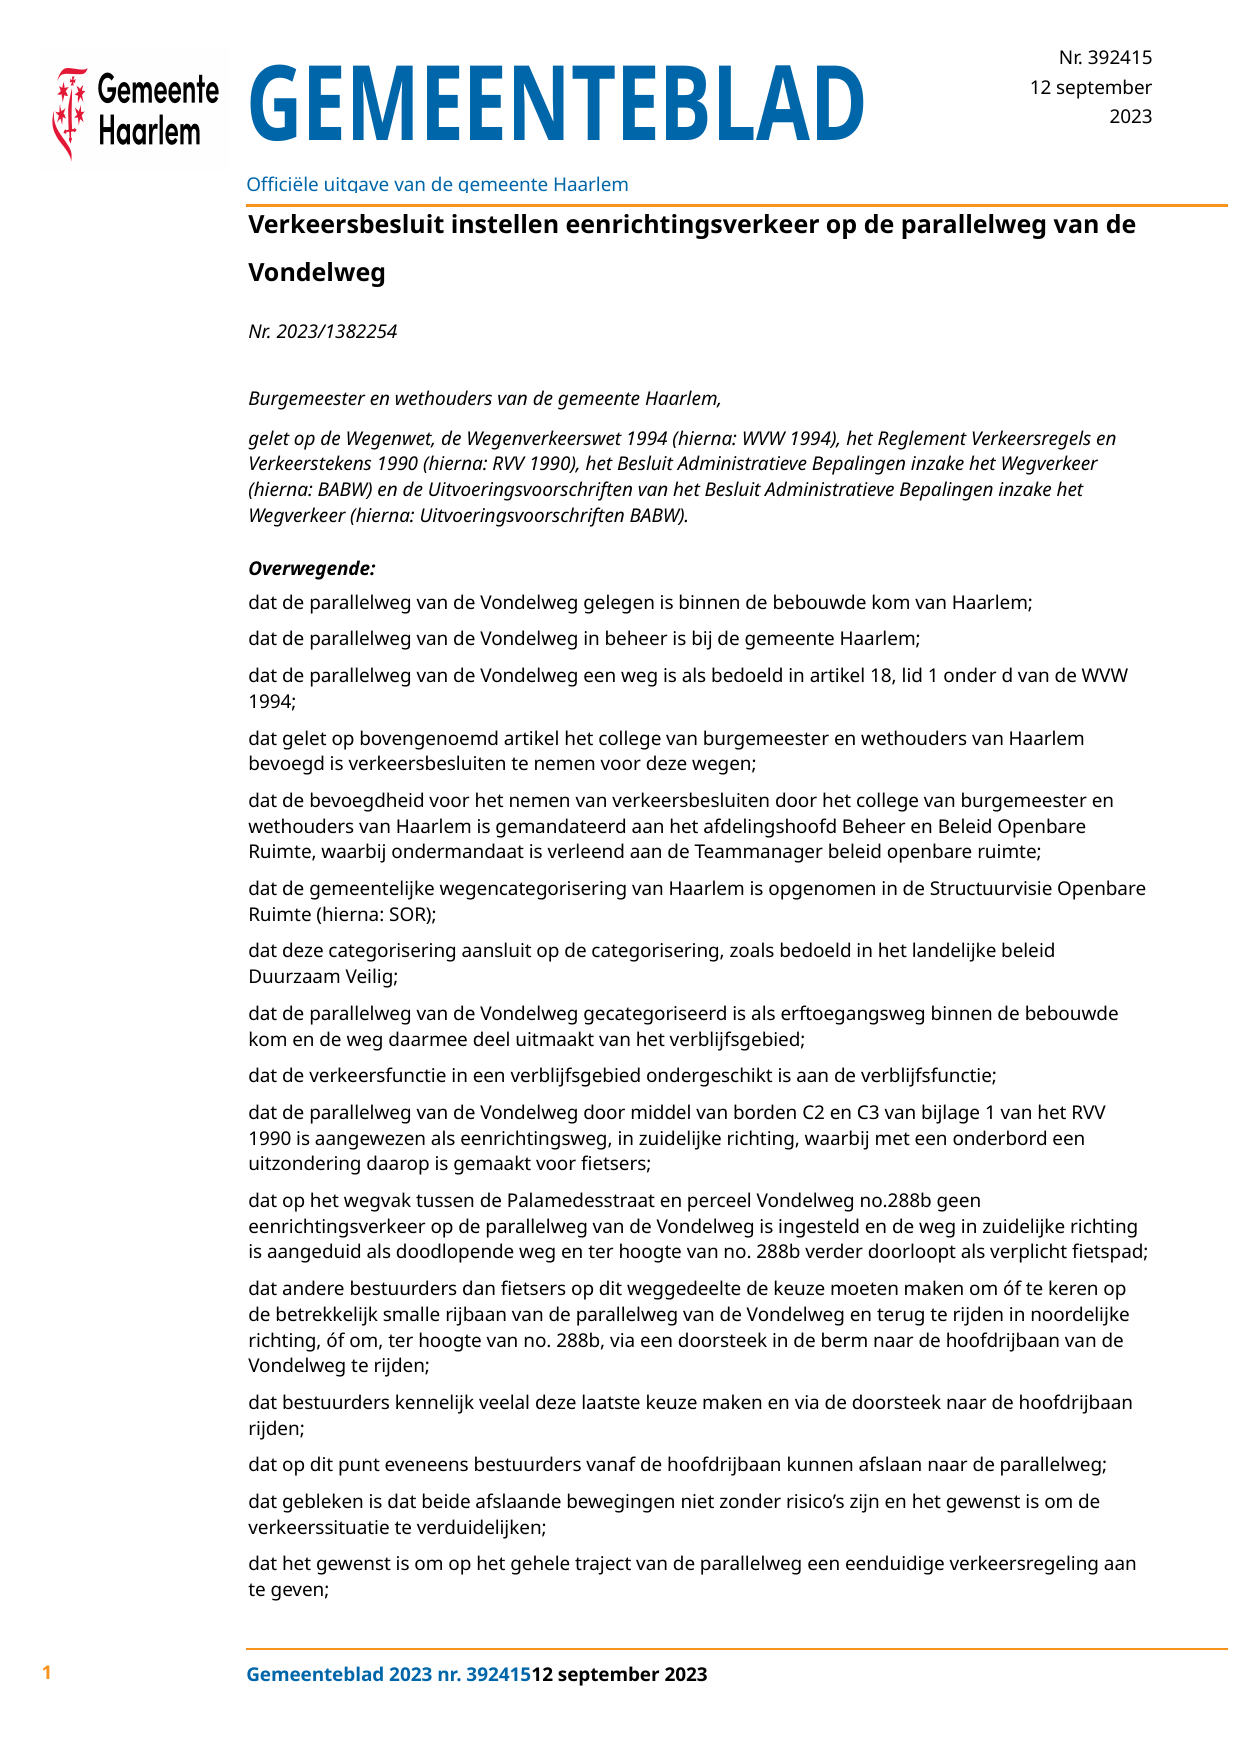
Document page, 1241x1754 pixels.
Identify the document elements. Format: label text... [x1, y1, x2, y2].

text dat gebleken is dat beide afslaande bewegingen niet zonder risico’s zijn en het gewenst is om de verkeerssituatie te verduidelijken; [248, 1488, 1152, 1540]
text dat het gewenst is om op het gehele traject van de parallelweg een eenduidige verkeersregeling aan te geven; [248, 1551, 1152, 1602]
text dat bestuurders kennelijk veelal deze laatste keuze maken en via de doorsteek naar de hoofdrijbaan rijden; [248, 1389, 1152, 1441]
text dat op het wegvak tussen de Palamedesstraat en perceel Vondelweg no.288b geen eenrichtingsverkeer op de parallelweg van de Vondelweg is ingesteld en de weg in zuidelijke richting is aangeduid als doodlopende weg en ter hoogte van no. 288b verder doorloopt als verplicht fietspad; [248, 1187, 1152, 1264]
text dat op dit punt eveneens bestuurders vanaf de hoofdrijbaan kunnen afslaan naar de parallelweg; [248, 1452, 1152, 1477]
text dat de verkeersfunctie in een verblijfsgebied ondergeschikt is aan de verblijfsfunctie; [248, 1062, 1152, 1088]
text dat de parallelweg van de Vondelweg in beheer is bij de gemeente Haarlem; [248, 626, 1152, 651]
text Nr. 2023/1382254 [248, 318, 1152, 344]
text dat de parallelweg van de Vondelweg door middel van borden C2 en C3 van bijlage 1 van het RVV 1990 is aangewezen als eenrichtingsweg, in zuidelijke richting, waarbij met een onderbord een uitzondering daarop is gemaakt voor fietsers; [248, 1099, 1152, 1176]
text Burgemeester en wethouders van de gemeente Haarlem, [248, 386, 1152, 411]
picture [41, 47, 231, 172]
text gelet op de Wegenwet, de Wegenverkeerswet 1994 (hierna: WVW 1994), het Reglement Verkeersregels en Verkeerstekens 1990 (hierna: RVV 1990), het Besluit Administratieve Bepalingen inzake het Wegverkeer (hierna: BABW) en de Uitvoeringsvoorschriften van het Besluit Administratieve Bepalingen inzake het Wegverkeer (hierna: Uitvoeringsvoorschriften BABW). [248, 425, 1152, 528]
text Verkeersbesluit instellen eenrichtingsverkeer op de parallelweg van de Vondelweg [248, 207, 1152, 288]
text Overwegende: [248, 555, 1152, 581]
text dat andere bestuurders dan fietsers op dit weggedeelte de keuze moeten maken om óf te keren op de betrekkelijk smalle rijbaan van de parallelweg van de Vondelweg en terug te rijden in noordelijke richting, óf om, ter hoogte van no. 288b, via een doorsteek in de berm naar de hoofdrijbaan van de Vondelweg te rijden; [248, 1275, 1152, 1378]
text dat de parallelweg van de Vondelweg gelegen is binnen de bebouwde kom van Haarlem; [248, 589, 1152, 615]
text dat de parallelweg van de Vondelweg gecategoriseerd is als erftoegangsweg binnen de bebouwde kom en de weg daarmee deel uitmaakt van het verblijfsgebied; [248, 1000, 1152, 1051]
text dat deze categorisering aansluit op de categorisering, zoals bedoeld in het landelijke beleid Duurzaam Veilig; [248, 938, 1152, 989]
text dat gelet op bovengenoemd artikel het college van burgemeester en wethouders van Haarlem bevoegd is verkeersbesluiten te nemen voor deze wegen; [248, 725, 1152, 776]
text dat de parallelweg van de Vondelweg een weg is als bedoeld in artikel 18, lid 1 onder d van de WVW 1994; [248, 662, 1152, 714]
text dat de gemeentelijke wegencategorisering van Haarlem is opgenomen in de Structuurvisie Openbare Ruimte (hierna: SOR); [248, 875, 1152, 927]
text dat de bevoegdheid voor het nemen van verkeersbesluiten door het college van burgemeester en wethouders van Haarlem is gemandateerd aan het afdelingshoofd Beheer en Beleid Openbare Ruimte, waarbij ondermandaat is verleend aan de Teammanager beleid openbare ruimte; [248, 787, 1152, 864]
